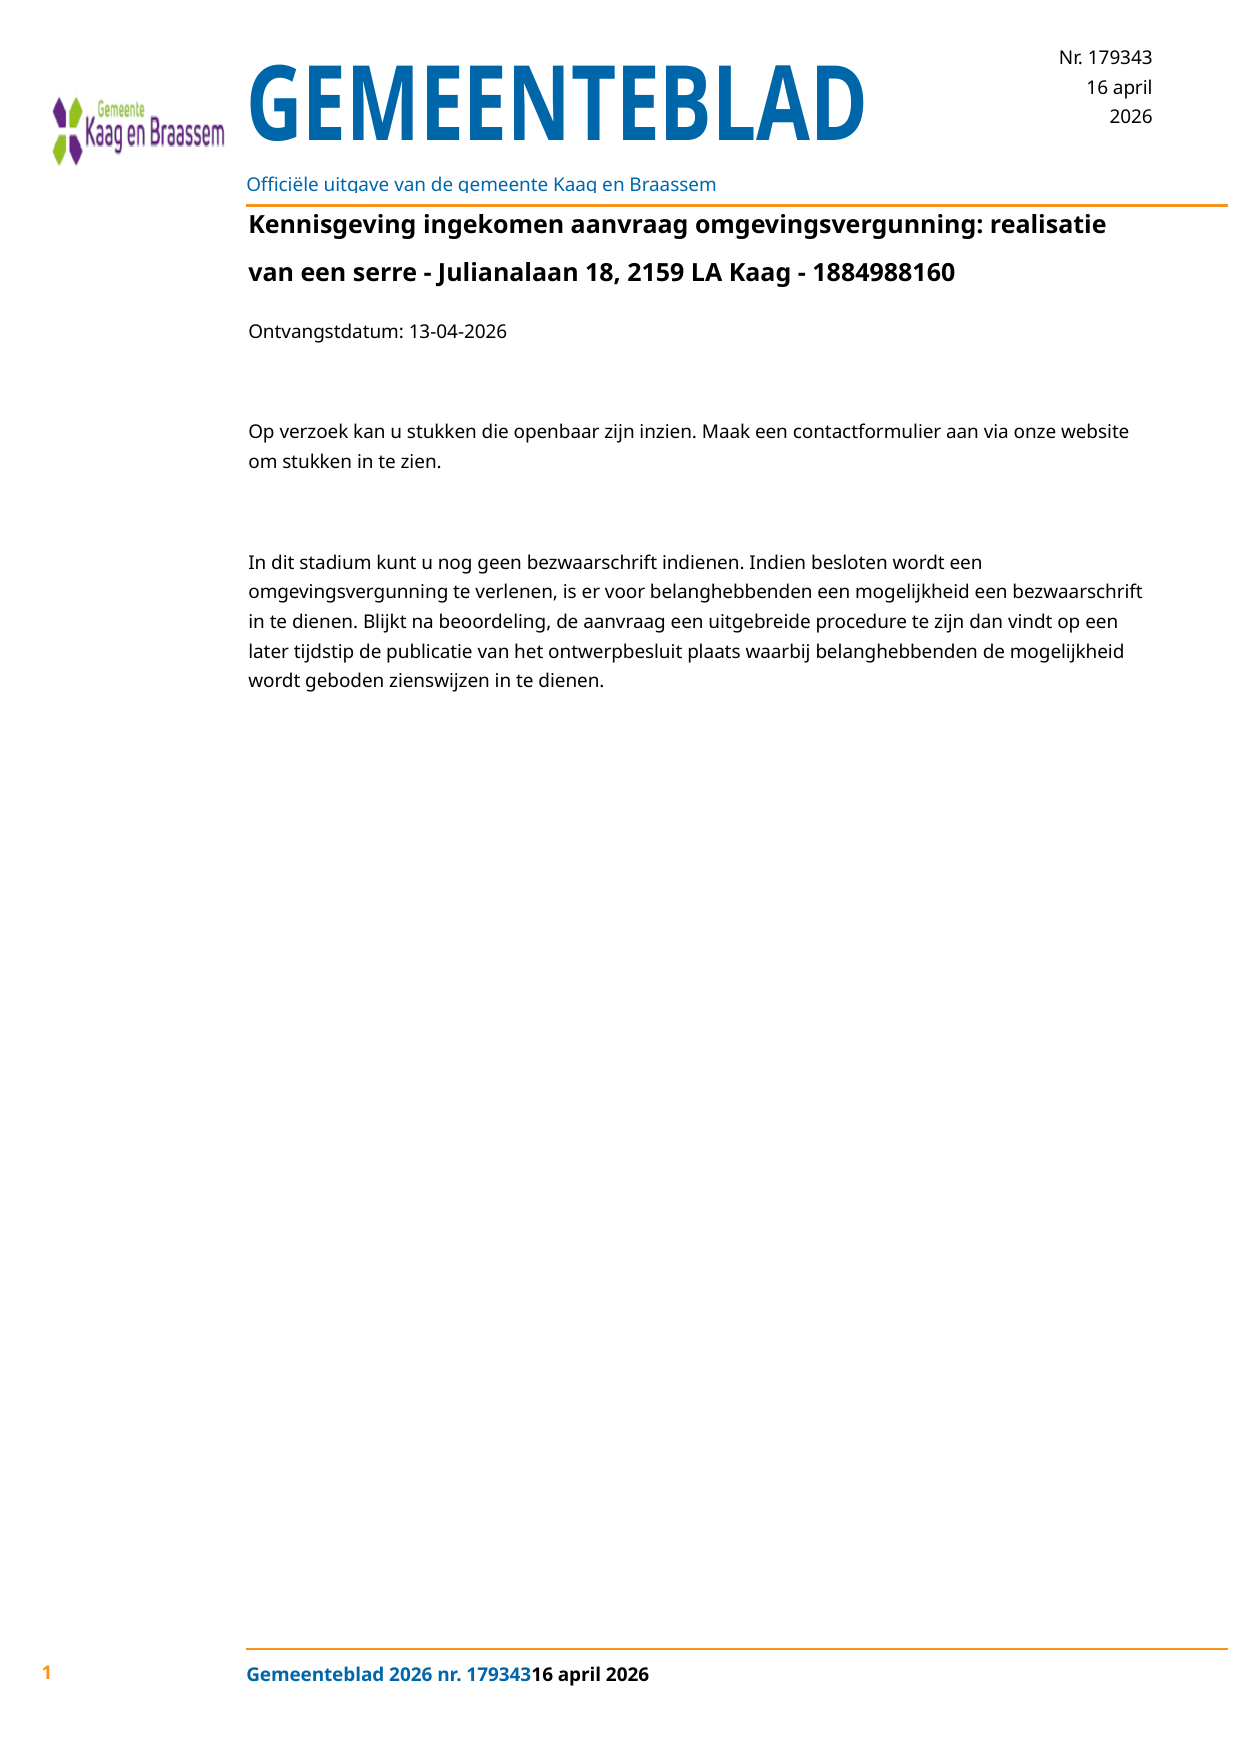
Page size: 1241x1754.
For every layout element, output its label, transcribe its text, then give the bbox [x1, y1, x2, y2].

text In dit stadium kunt u nog geen bezwaarschrift indienen. Indien besloten wordt een omgevingsvergunning te verlenen, is er voor belanghebbenden een mogelijkheid een bezwaarschrift in te dienen. Blijkt na beoordeling, de aanvraag een uitgebreide procedure te zijn dan vindt op een later tijdstip de publicatie van het ontwerpbesluit plaats waarbij belanghebbenden de mogelijkheid wordt geboden zienswijzen in te dienen. [248, 549, 1152, 693]
text Ontvangstdatum: 13-04-2026 [248, 318, 1152, 344]
text Kennisgeving ingekomen aanvraag omgevingsvergunning: realisatie van een serre - Julianalaan 18, 2159 LA Kaag - 1884988160 [248, 207, 1152, 288]
text Op verzoek kan u stukken die openbaar zijn inzien. Maak een contactformulier aan via onze website om stukken in te zien. [248, 419, 1152, 474]
picture [41, 47, 231, 172]
